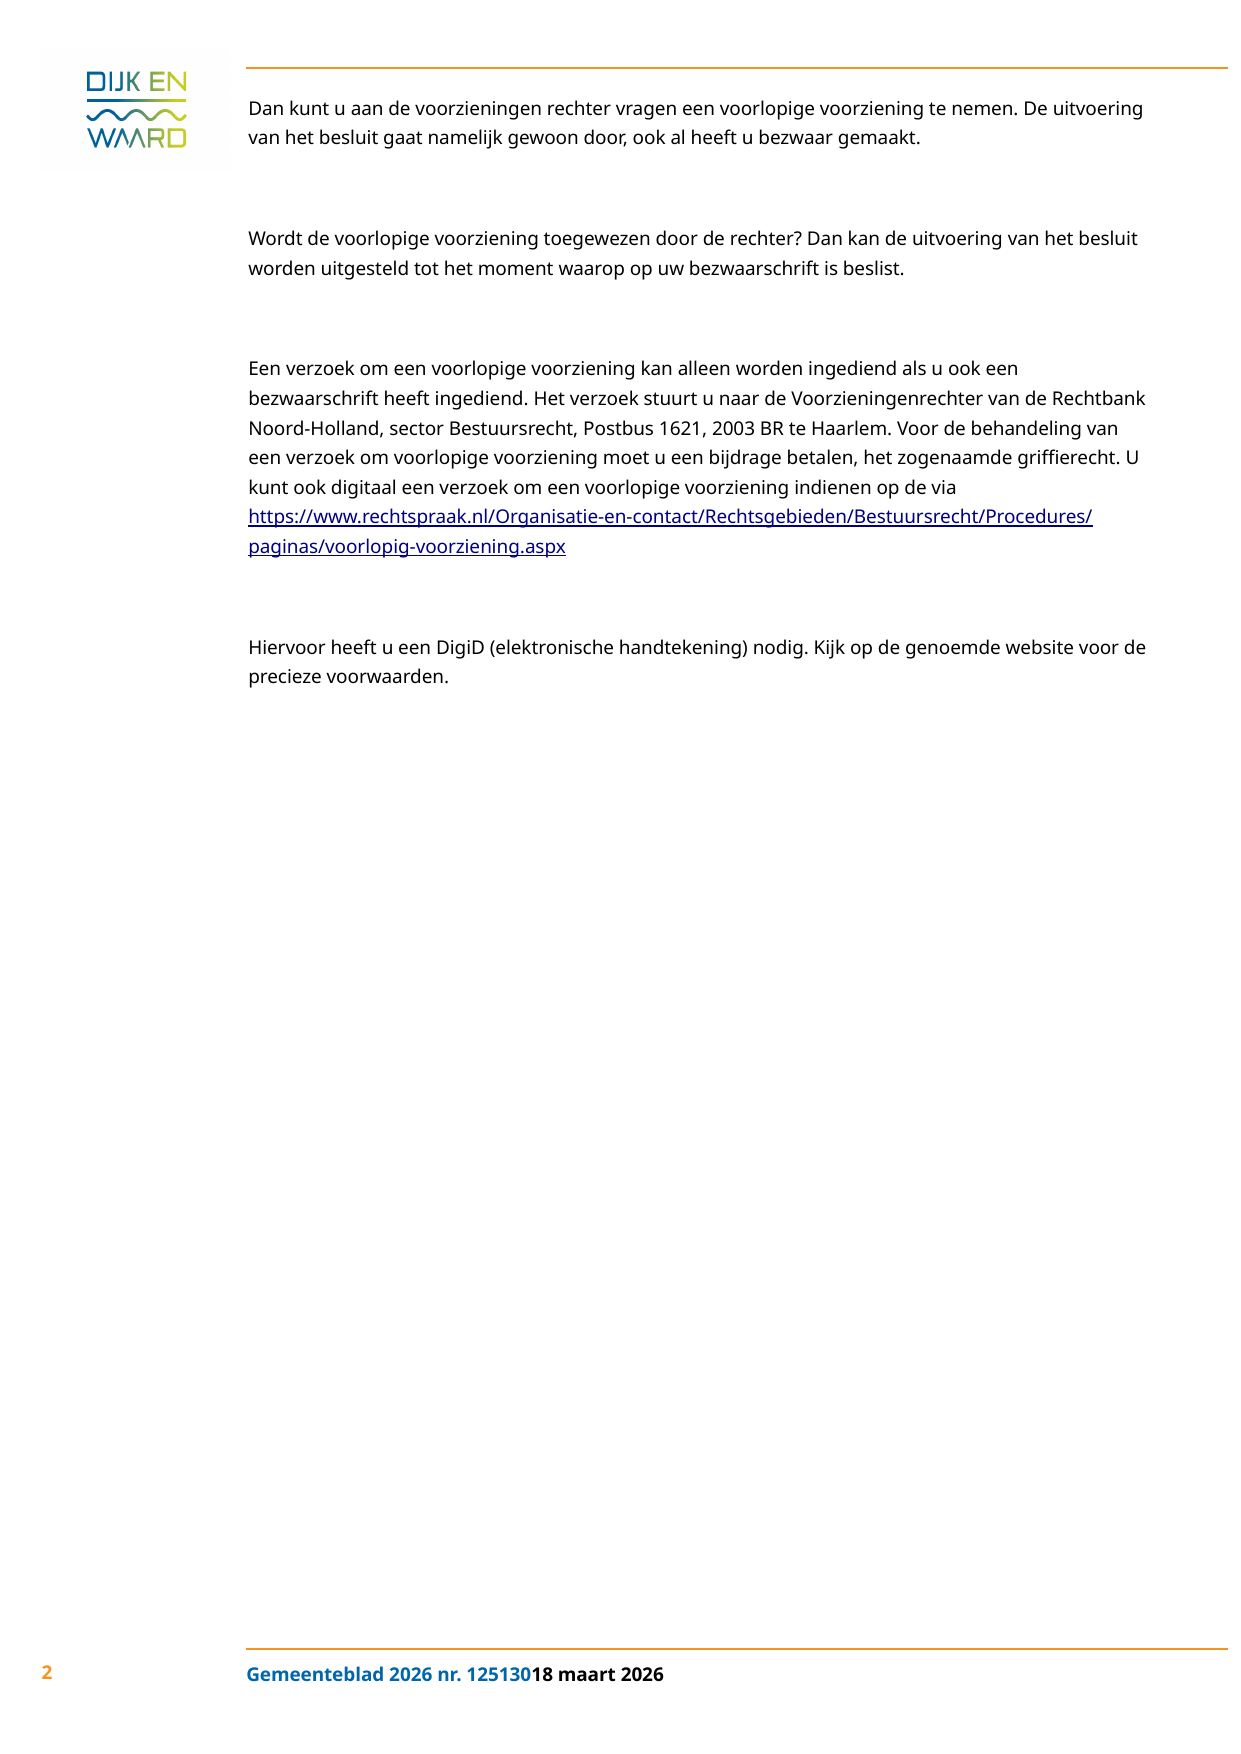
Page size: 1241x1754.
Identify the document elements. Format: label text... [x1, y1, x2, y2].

text Wordt de voorlopige voorziening toegewezen door de rechter? Dan kan de uitvoering van het besluit worden uitgesteld tot het moment waarop op uw bezwaarschrift is beslist. [248, 225, 1152, 281]
picture [41, 47, 231, 172]
text Dan kunt u aan de voorzieningen rechter vragen een voorlopige voorziening te nemen. De uitvoering van het besluit gaat namelijk gewoon door, ook al heeft u bezwaar gemaakt. [248, 95, 1152, 150]
text Hiervoor heeft u een DigiD (elektronische handtekening) nodig. Kijk op de genoemde website voor de precieze voorwaarden. [248, 634, 1152, 689]
text Een verzoek om een voorlopige voorziening kan alleen worden ingediend als u ook een bezwaarschrift heeft ingediend. Het verzoek stuurt u naar de Voorzieningenrechter van de Rechtbank Noord-Holland, sector Bestuursrecht, Postbus 1621, 2003 BR te Haarlem. Voor de behandeling van een verzoek om voorlopige voorziening moet u een bijdrage betalen, het zogenaamde griffierecht. U kunt ook digitaal een verzoek om een voorlopige voorziening indienen op de via https://www.rechtspraak.nl/Organisatie-en-contact/Rechtsgebieden/Bestuursrecht/Procedures/paginas/voorlopig-voorziening.aspx [248, 356, 1152, 559]
